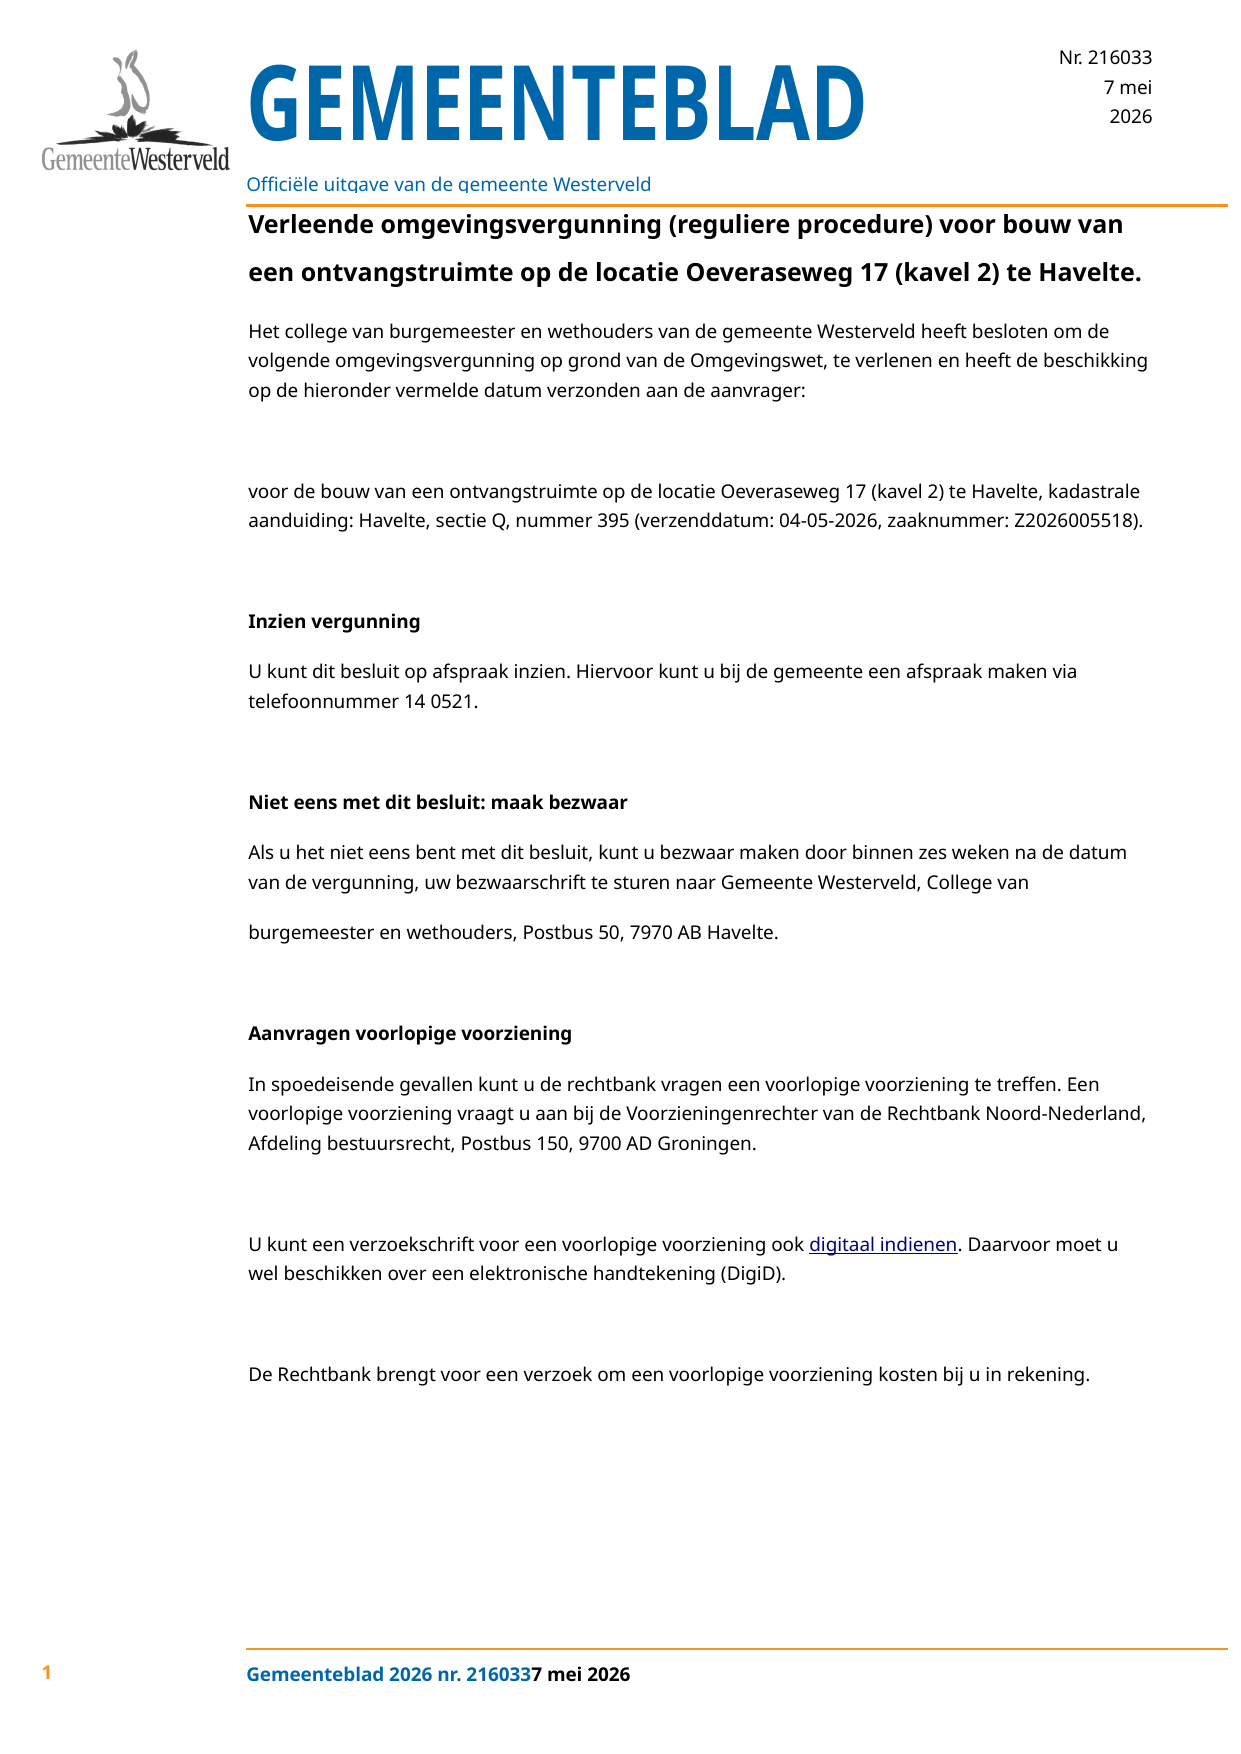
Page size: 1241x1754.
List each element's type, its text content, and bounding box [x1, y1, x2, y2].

text Aanvragen voorlopige voorziening [248, 1020, 1152, 1046]
text Niet eens met dit besluit: maak bezwaar [248, 789, 1152, 815]
text voor de bouw van een ontvangstruimte op de locatie Oeveraseweg 17 (kavel 2) te Havelte, kadastrale aanduiding: Havelte, sectie Q, nummer 395 (verzenddatum: 04-05-2026, zaaknummer: Z2026005518). [248, 478, 1152, 533]
text U kunt een verzoekschrift voor een voorlopige voorziening ook digitaal indienen. Daarvoor moet u wel beschikken over een elektronische handtekening (DigiD). [248, 1231, 1152, 1286]
text Als u het niet eens bent met dit besluit, kunt u bezwaar maken door binnen zes weken na de datum van de vergunning, uw bezwaarschrift te sturen naar Gemeente Westerveld, College van [248, 839, 1152, 895]
text De Rechtbank brengt voor een verzoek om een voorlopige voorziening kosten bij u in rekening. [248, 1361, 1152, 1387]
text Het college van burgemeester en wethouders van de gemeente Westerveld heeft besloten om de volgende omgevingsvergunning op grond van de Omgevingswet, te verlenen en heeft de beschikking op de hieronder vermelde datum verzonden aan de aanvrager: [248, 318, 1152, 403]
text burgemeester en wethouders, Postbus 50, 7970 AB Havelte. [248, 919, 1152, 945]
text U kunt dit besluit op afspraak inzien. Hiervoor kunt u bij de gemeente een afspraak maken via telefoonnummer 14 0521. [248, 659, 1152, 714]
text In spoedeisende gevallen kunt u de rechtbank vragen een voorlopige voorziening te treffen. Een voorlopige voorziening vraagt u aan bij de Voorzieningenrechter van de Rechtbank Noord-Nederland, Afdeling bestuursrecht, Postbus 150, 9700 AD Groningen. [248, 1071, 1152, 1156]
text Verleende omgevingsvergunning (reguliere procedure) voor bouw van een ontvangstruimte op de locatie Oeveraseweg 17 (kavel 2) te Havelte. [248, 207, 1152, 288]
text Inzien vergunning [248, 608, 1152, 634]
picture [41, 47, 231, 172]
